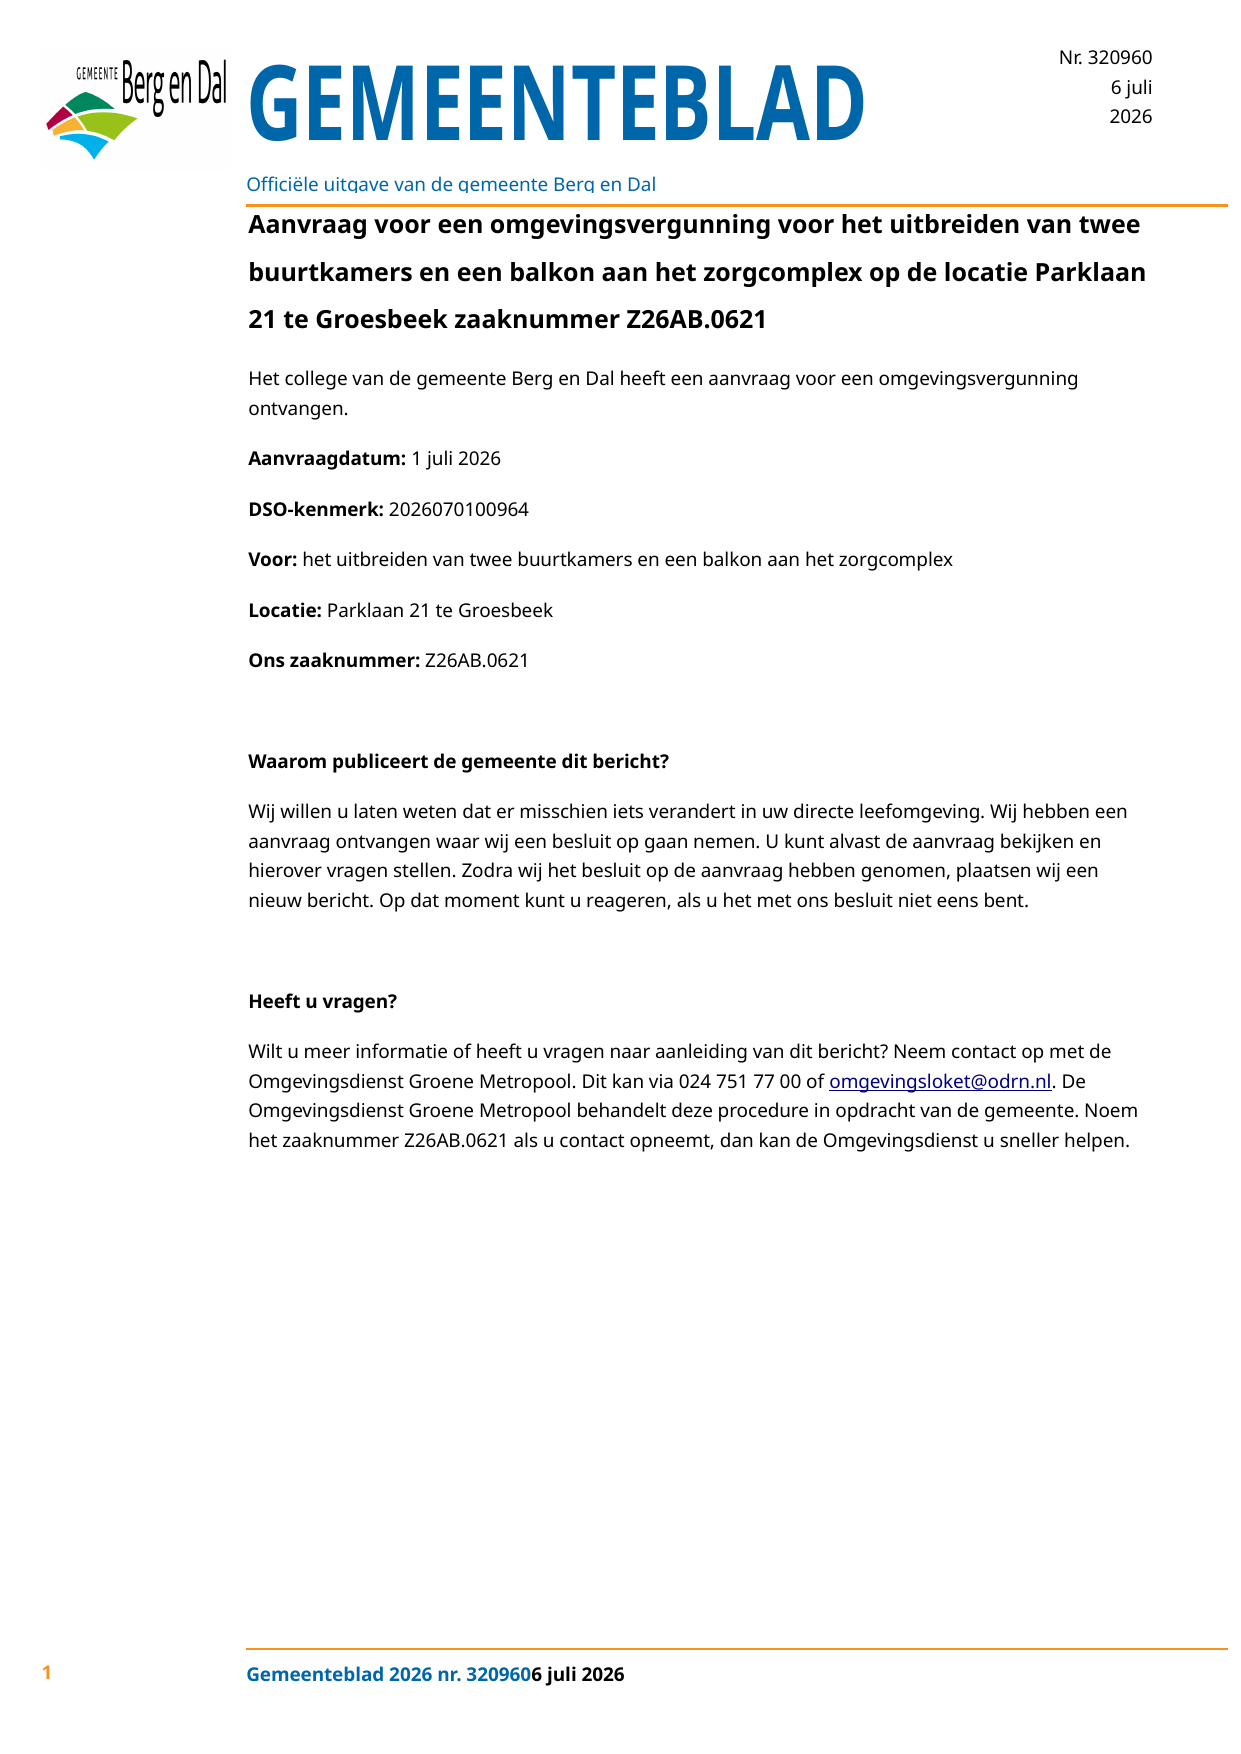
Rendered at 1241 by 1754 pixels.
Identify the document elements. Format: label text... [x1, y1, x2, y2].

text Waarom publiceert de gemeente dit bericht? [248, 748, 1152, 774]
text Wilt u meer informatie of heeft u vragen naar aanleiding van dit bericht? Neem contact op met de Omgevingsdienst Groene Metropool. Dit kan via 024 751 77 00 of omgevingsloket@odrn.nl. De Omgevingsdienst Groene Metropool behandelt deze procedure in opdracht van de gemeente. Noem het zaaknummer Z26AB.0621 als u contact opneemt, dan kan de Omgevingsdienst u sneller helpen. [248, 1038, 1152, 1153]
text Locatie: Parklaan 21 te Groesbeek [248, 597, 1152, 622]
text Voor: het uitbreiden van twee buurtkamers en een balkon aan het zorgcomplex [248, 546, 1152, 572]
text Ons zaaknummer: Z26AB.0621 [248, 647, 1152, 673]
text Aanvraagdatum: 1 juli 2026 [248, 446, 1152, 471]
text Het college van de gemeente Berg en Dal heeft een aanvraag voor een omgevingsvergunning ontvangen. [248, 366, 1152, 421]
text DSO-kenmerk: 2026070100964 [248, 496, 1152, 522]
text Wij willen u laten weten dat er misschien iets verandert in uw directe leefomgeving. Wij hebben een aanvraag ontvangen waar wij een besluit op gaan nemen. U kunt alvast de aanvraag bekijken en hierover vragen stellen. Zodra wij het besluit op de aanvraag hebben genomen, plaatsen wij een nieuw bericht. Op dat moment kunt u reageren, als u het met ons besluit niet eens bent. [248, 798, 1152, 913]
text Heeft u vragen? [248, 988, 1152, 1014]
picture [41, 47, 231, 172]
text Aanvraag voor een omgevingsvergunning voor het uitbreiden van twee buurtkamers en een balkon aan het zorgcomplex op de locatie Parklaan 21 te Groesbeek zaaknummer Z26AB.0621 [248, 207, 1152, 336]
